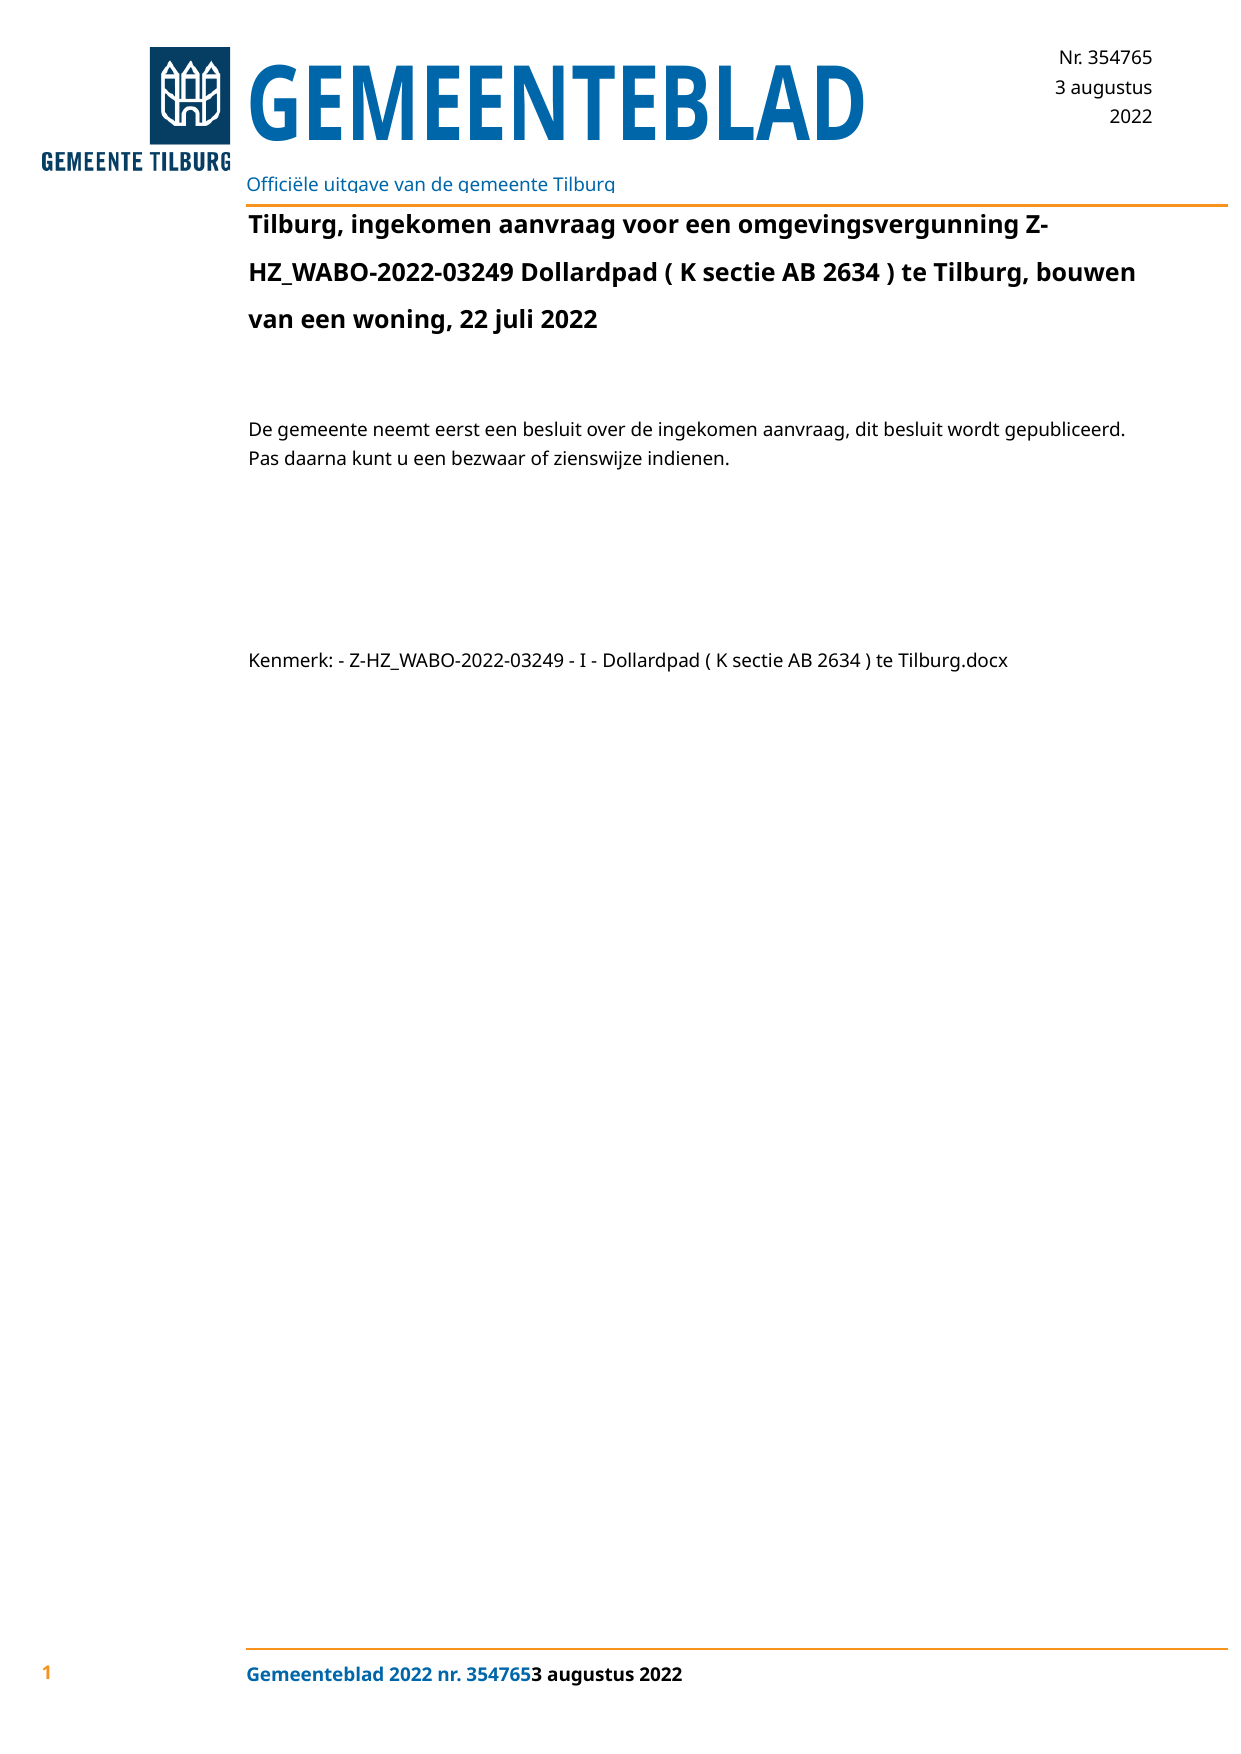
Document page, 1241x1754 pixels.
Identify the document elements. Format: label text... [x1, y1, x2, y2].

text De gemeente neemt eerst een besluit over de ingekomen aanvraag, dit besluit wordt gepubliceerd. Pas daarna kunt u een bezwaar of zienswijze indienen. [248, 416, 1152, 471]
picture [41, 47, 231, 172]
text Tilburg, ingekomen aanvraag voor een omgevingsvergunning Z-HZ_WABO-2022-03249 Dollardpad ( K sectie AB 2634 ) te Tilburg, bouwen van een woning, 22 juli 2022 [248, 207, 1152, 336]
text Kenmerk: - Z-HZ_WABO-2022-03249 - I - Dollardpad ( K sectie AB 2634 ) te Tilburg.docx [248, 647, 1152, 673]
